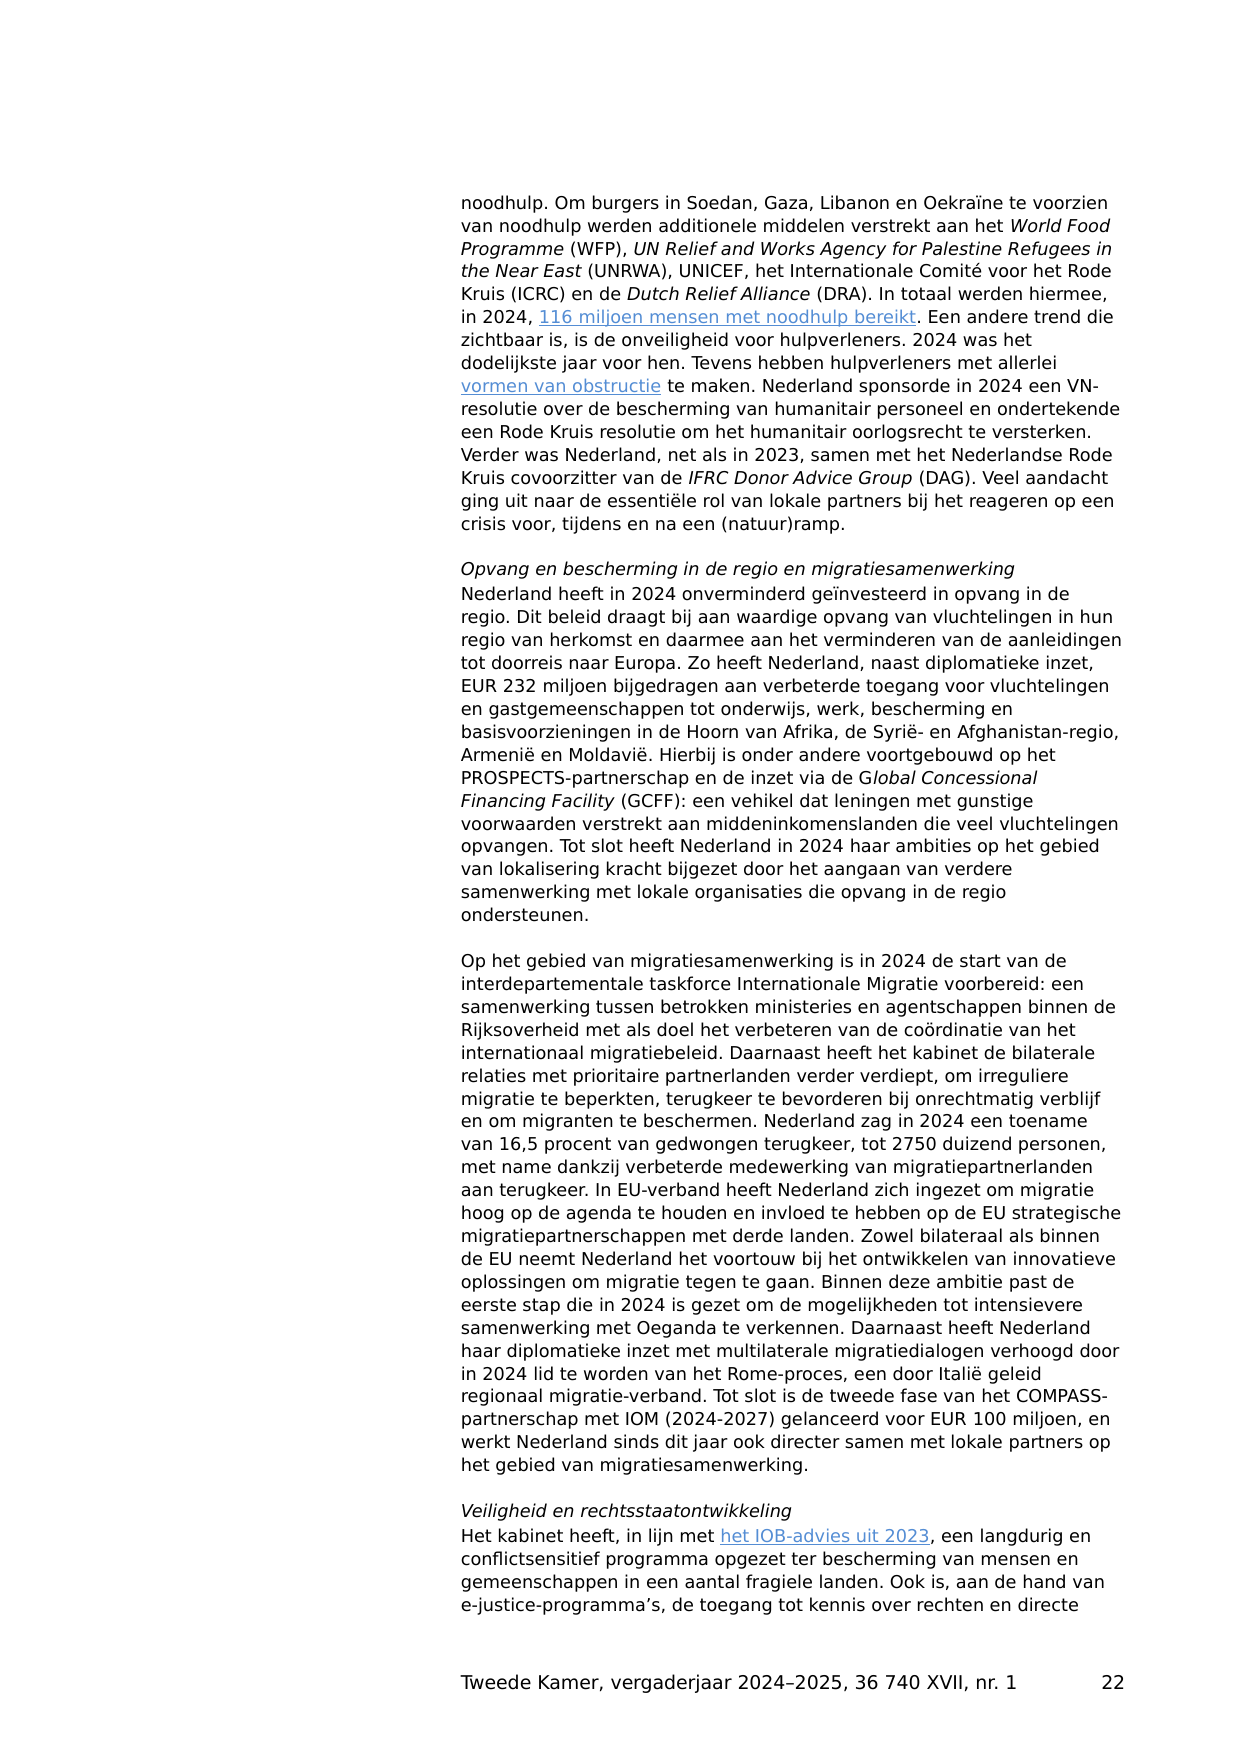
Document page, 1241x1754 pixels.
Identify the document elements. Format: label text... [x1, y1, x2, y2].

text Op het gebied van migratiesamenwerking is in 2024 de start van de interdepartementale taskforce Internationale Migratie voorbereid: een samenwerking tussen betrokken ministeries en agentschappen binnen de Rijksoverheid met als doel het verbeteren van de coördinatie van het internationaal migratiebeleid. Daarnaast heeft het kabinet de bilaterale relaties met prioritaire partnerlanden verder verdiept, om irreguliere migratie te beperkten, terugkeer te bevorderen bĳ onrechtmatig verblĳf en om migranten te beschermen. Nederland zag in 2024 een toename van 16,5 procent van gedwongen terugkeer, tot 2750 duizend personen, met name dankzij verbeterde medewerking van migratiepartnerlanden aan terugkeer. In EU-verband heeft Nederland zich ingezet om migratie hoog op de agenda te houden en invloed te hebben op de EU strategische migratiepartnerschappen met derde landen. Zowel bilateraal als binnen de EU neemt Nederland het voortouw bij het ontwikkelen van innovatieve oplossingen om migratie tegen te gaan. Binnen deze ambitie past de eerste stap die in 2024 is gezet om de mogelijkheden tot intensievere samenwerking met Oeganda te verkennen. Daarnaast heeft Nederland haar diplomatieke inzet met multilaterale migratiedialogen verhoogd door in 2024 lid te worden van het Rome-proces, een door Italië geleid regionaal migratie-verband. Tot slot is de tweede fase van het COMPASS-partnerschap met IOM (2024-2027) gelanceerd voor EUR 100 miljoen, en werkt Nederland sinds dit jaar ook directer samen met lokale partners op het gebied van migratiesamenwerking. [461, 949, 1125, 1476]
text Veiligheid en rechtsstaatontwikkeling [461, 1499, 1125, 1522]
text Nederland heeft in 2024 onverminderd geïnvesteerd in opvang in de regio. Dit beleid draagt bij aan waardige opvang van vluchtelingen in hun regio van herkomst en daarmee aan het verminderen van de aanleidingen tot doorreis naar Europa. Zo heeft Nederland, naast diplomatieke inzet, EUR 232 miljoen bijgedragen aan verbeterde toegang voor vluchtelingen en gastgemeenschappen tot onderwijs, werk, bescherming en basisvoorzieningen in de Hoorn van Afrika, de Syrië- en Afghanistan-regio, Armenië en Moldavië. Hierbij is onder andere voortgebouwd op het PROSPECTS-partnerschap en de inzet via de Global Concessional Financing Facility (GCFF): een vehikel dat leningen met gunstige voorwaarden verstrekt aan middeninkomenslanden die veel vluchtelingen opvangen. Tot slot heeft Nederland in 2024 haar ambities op het gebied van lokalisering kracht bijgezet door het aangaan van verdere samenwerking met lokale organisaties die opvang in de regio ondersteunen. [461, 582, 1125, 926]
text Opvang en bescherming in de regio en migratiesamenwerking [461, 557, 1125, 580]
text Het kabinet heeft, in lijn met het IOB-advies uit 2023, een langdurig en conflictsensitief programma opgezet ter bescherming van mensen en gemeenschappen in een aantal fragiele landen. Ook is, aan de hand van e-justice-programma’s, de toegang tot kennis over rechten en directe [461, 1524, 1125, 1616]
text noodhulp. Om burgers in Soedan, Gaza, Libanon en Oekraïne te voorzien van noodhulp werden additionele middelen verstrekt aan het World Food Programme (WFP), UN Relief and Works Agency for Palestine Refugees in the Near East (UNRWA), UNICEF, het Internationale Comité voor het Rode Kruis (ICRC) en de Dutch Relief Alliance (DRA). In totaal werden hiermee, in 2024, 116 miljoen mensen met noodhulp bereikt. Een andere trend die zichtbaar is, is de onveiligheid voor hulpverleners. 2024 was het dodelijkste jaar voor hen. Tevens hebben hulpverleners met allerlei vormen van obstructie te maken. Nederland sponsorde in 2024 een VN-resolutie over de bescherming van humanitair personeel en ondertekende een Rode Kruis resolutie om het humanitair oorlogsrecht te versterken. Verder was Nederland, net als in 2023, samen met het Nederlandse Rode Kruis covoorzitter van de IFRC Donor Advice Group (DAG). Veel aandacht ging uit naar de essentiële rol van lokale partners bij het reageren op een crisis voor, tijdens en na een (natuur)ramp. [461, 191, 1125, 534]
